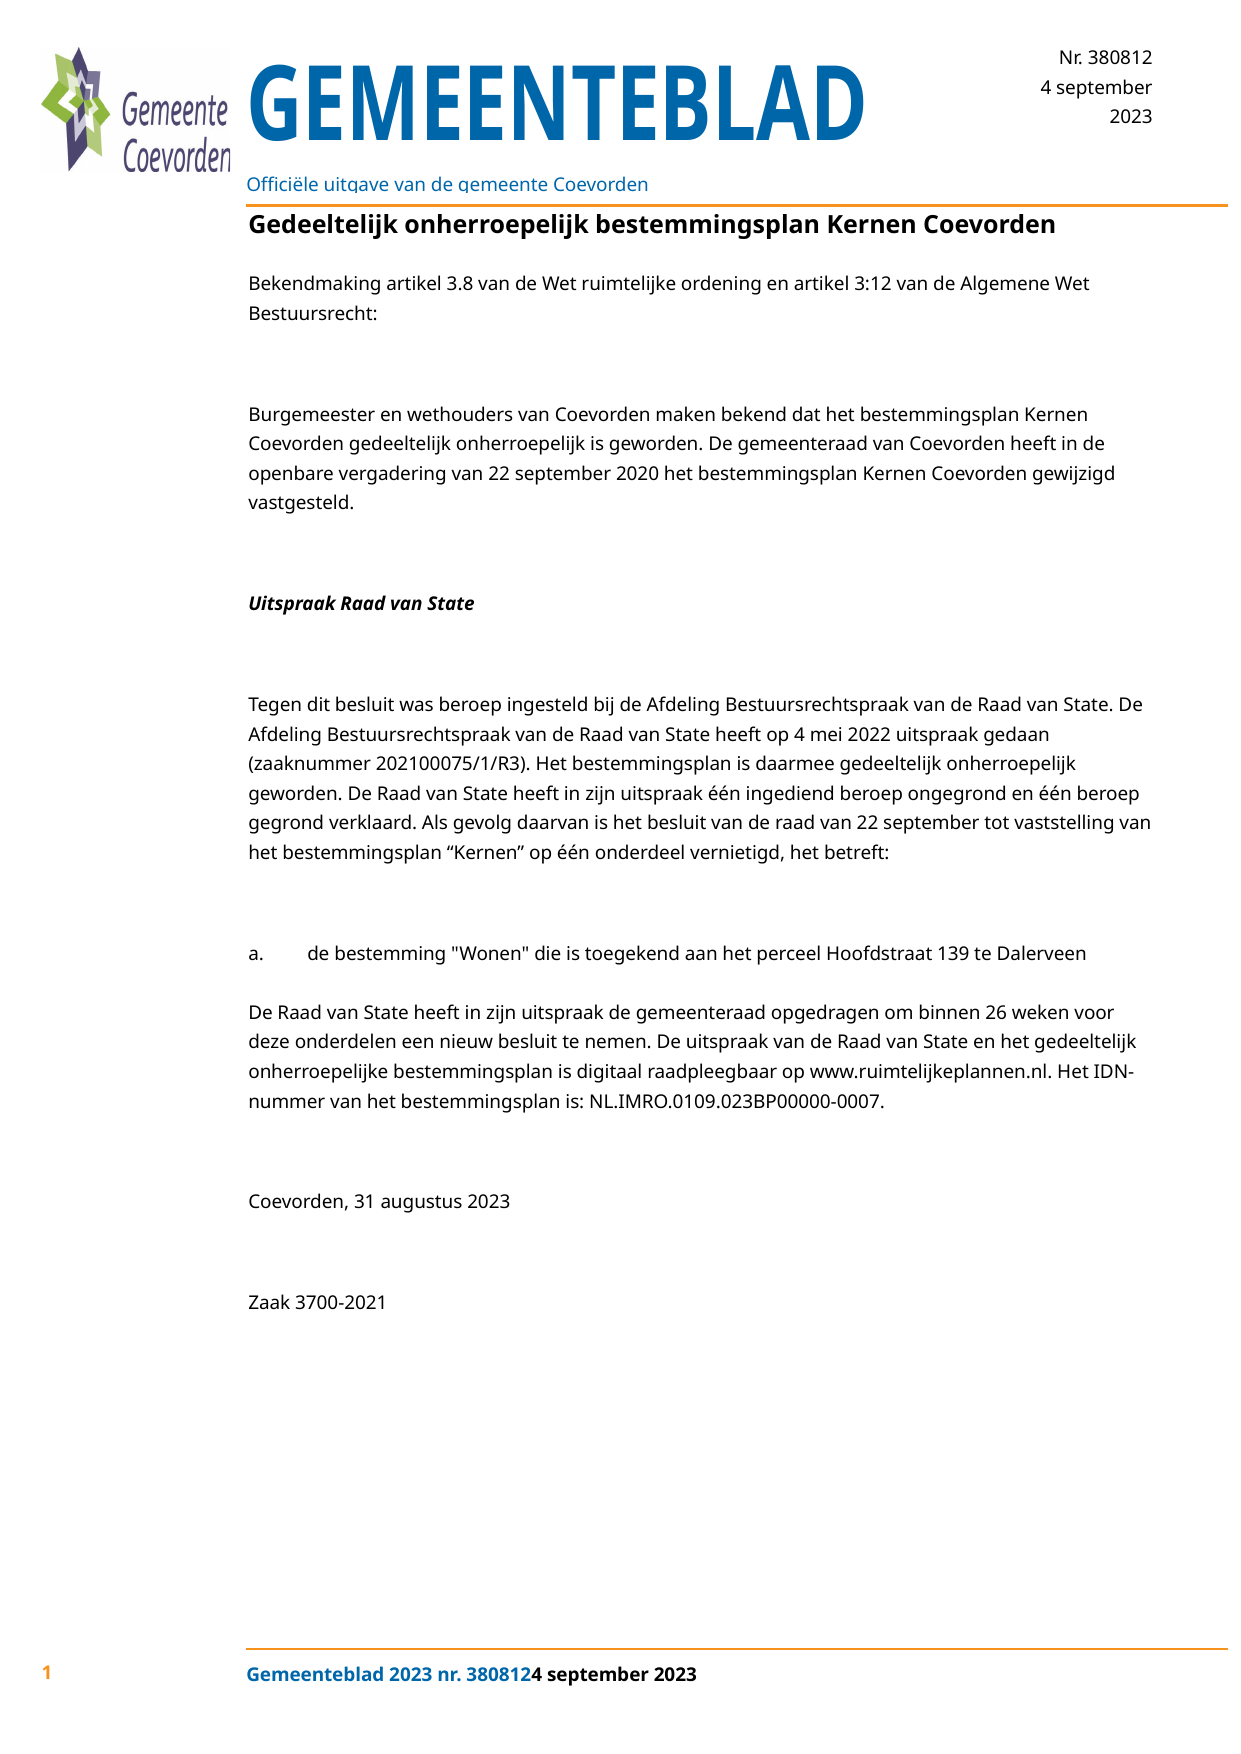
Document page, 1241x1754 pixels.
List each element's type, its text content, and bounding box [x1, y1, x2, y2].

text Zaak 3700-2021 [248, 1289, 1152, 1315]
list de bestemming "Wonen" die is toegekend aan het perceel Hoofdstraat 139 te Dalerveen [248, 940, 1152, 966]
text Burgemeester en wethouders van Coevorden maken bekend dat het bestemmingsplan Kernen Coevorden gedeeltelijk onherroepelijk is geworden. De gemeenteraad van Coevorden heeft in de openbare vergadering van 22 september 2020 het bestemmingsplan Kernen Coevorden gewijzigd vastgesteld. [248, 401, 1152, 515]
text Uitspraak Raad van State [248, 590, 1152, 616]
text Bekendmaking artikel 3.8 van de Wet ruimtelijke ordening en artikel 3:12 van de Algemene Wet Bestuursrecht: [248, 270, 1152, 326]
text De Raad van State heeft in zijn uitspraak de gemeenteraad opgedragen om binnen 26 weken voor deze onderdelen een nieuw besluit te nemen. De uitspraak van de Raad van State en het gedeeltelijk onherroepelijke bestemmingsplan is digitaal raadpleegbaar op www.ruimtelijkeplannen.nl. Het IDN-nummer van het bestemmingsplan is: NL.IMRO.0109.023BP00000-0007. [248, 999, 1152, 1113]
text Gedeeltelijk onherroepelijk bestemmingsplan Kernen Coevorden [248, 207, 1152, 241]
picture [41, 47, 231, 172]
text Coevorden, 31 augustus 2023 [248, 1189, 1152, 1214]
text Tegen dit besluit was beroep ingesteld bij de Afdeling Bestuursrechtspraak van de Raad van State. De Afdeling Bestuursrechtspraak van de Raad van State heeft op 4 mei 2022 uitspraak gedaan (zaaknummer 202100075/1/R3). Het bestemmingsplan is daarmee gedeeltelijk onherroepelijk geworden. De Raad van State heeft in zijn uitspraak één ingediend beroep ongegrond en één beroep gegrond verklaard. Als gevolg daarvan is het besluit van de raad van 22 september tot vaststelling van het bestemmingsplan “Kernen” op één onderdeel vernietigd, het betreft: [248, 691, 1152, 865]
